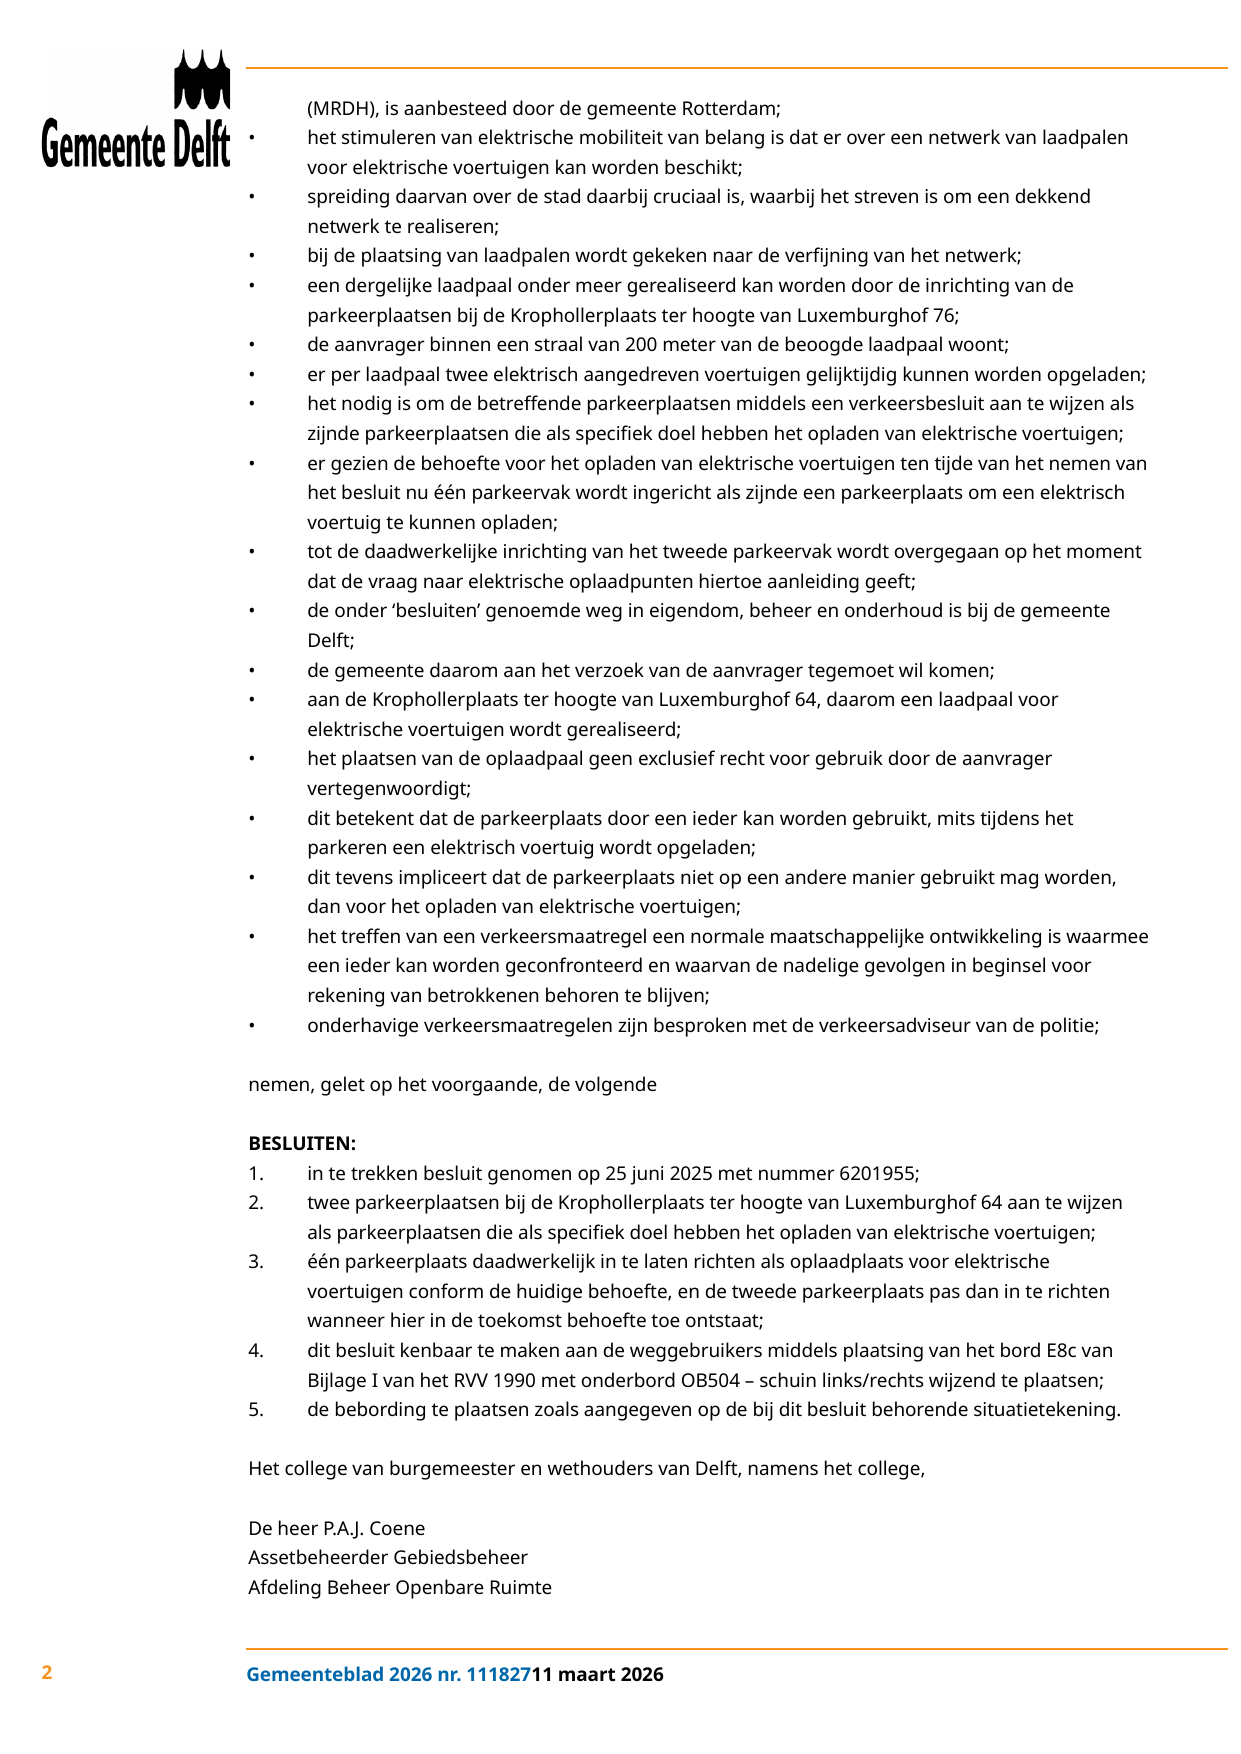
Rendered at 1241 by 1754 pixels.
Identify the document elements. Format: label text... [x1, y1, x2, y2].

list dit betekent dat de parkeerplaats door een ieder kan worden gebruikt, mits tijdens het parkeren een elektrisch voertuig wordt opgeladen; [248, 805, 1152, 860]
list (MRDH), is aanbesteed door de gemeente Rotterdam; [248, 95, 1152, 121]
list de gemeente daarom aan het verzoek van de aanvrager tegemoet wil komen; [248, 657, 1152, 683]
text De heer P.A.J. Coene [248, 1515, 1152, 1541]
list de onder ‘besluiten’ genoemde weg in eigendom, beheer en onderhoud is bij de gemeente Delft; [248, 598, 1152, 653]
list het stimuleren van elektrische mobiliteit van belang is dat er over een netwerk van laadpalen voor elektrische voertuigen kan worden beschikt; [248, 124, 1152, 180]
text BESLUITEN: [248, 1130, 1152, 1156]
list er per laadpaal twee elektrisch aangedreven voertuigen gelijktijdig kunnen worden opgeladen; [248, 361, 1152, 387]
list één parkeerplaats daadwerkelijk in te laten richten als oplaadplaats voor elektrische voertuigen conform de huidige behoefte, en de tweede parkeerplaats pas dan in te richten wanneer hier in de toekomst behoefte toe ontstaat; [248, 1248, 1152, 1333]
list de bebording te plaatsen zoals aangegeven op de bij dit besluit behorende situatietekening. [248, 1396, 1152, 1422]
list twee parkeerplaatsen bij de Krophollerplaats ter hoogte van Luxemburghof 64 aan te wijzen als parkeerplaatsen die als specifiek doel hebben het opladen van elektrische voertuigen; [248, 1189, 1152, 1245]
text Assetbeheerder Gebiedsbeheer [248, 1544, 1152, 1570]
list bij de plaatsing van laadpalen wordt gekeken naar de verfijning van het netwerk; [248, 243, 1152, 268]
list dit besluit kenbaar te maken aan de weggebruikers middels plaatsing van het bord E8c van Bijlage I van het RVV 1990 met onderbord OB504 – schuin links/rechts wijzend te plaatsen; [248, 1337, 1152, 1393]
list het treffen van een verkeersmaatregel een normale maatschappelijke ontwikkeling is waarmee een ieder kan worden geconfronteerd en waarvan de nadelige gevolgen in beginsel voor rekening van betrokkenen behoren te blijven; [248, 923, 1152, 1008]
list er gezien de behoefte voor het opladen van elektrische voertuigen ten tijde van het nemen van het besluit nu één parkeervak wordt ingericht als zijnde een parkeerplaats om een elektrisch voertuig te kunnen opladen; [248, 450, 1152, 535]
picture [41, 47, 231, 172]
list het plaatsen van de oplaadpaal geen exclusief recht voor gebruik door de aanvrager vertegenwoordigt; [248, 746, 1152, 801]
text Het college van burgemeester en wethouders van Delft, namens het college, [248, 1456, 1152, 1481]
list dit tevens impliceert dat de parkeerplaats niet op een andere manier gebruikt mag worden, dan voor het opladen van elektrische voertuigen; [248, 864, 1152, 919]
text nemen, gelet op het voorgaande, de volgende [248, 1071, 1152, 1097]
list de aanvrager binnen een straal van 200 meter van de beoogde laadpaal woont; [248, 331, 1152, 357]
list het nodig is om de betreffende parkeerplaatsen middels een verkeersbesluit aan te wijzen als zijnde parkeerplaatsen die als specifiek doel hebben het opladen van elektrische voertuigen; [248, 391, 1152, 446]
list onderhavige verkeersmaatregelen zijn besproken met de verkeersadviseur van de politie; [248, 1012, 1152, 1038]
list in te trekken besluit genomen op 25 juni 2025 met nummer 6201955; [248, 1160, 1152, 1186]
text Afdeling Beheer Openbare Ruimte [248, 1574, 1152, 1600]
list spreiding daarvan over de stad daarbij cruciaal is, waarbij het streven is om een dekkend netwerk te realiseren; [248, 183, 1152, 239]
list tot de daadwerkelijke inrichting van het tweede parkeervak wordt overgegaan op het moment dat de vraag naar elektrische oplaadpunten hiertoe aanleiding geeft; [248, 538, 1152, 594]
list aan de Krophollerplaats ter hoogte van Luxemburghof 64, daarom een laadpaal voor elektrische voertuigen wordt gerealiseerd; [248, 686, 1152, 742]
list een dergelijke laadpaal onder meer gerealiseerd kan worden door de inrichting van de parkeerplaatsen bij de Krophollerplaats ter hoogte van Luxemburghof 76; [248, 272, 1152, 328]
